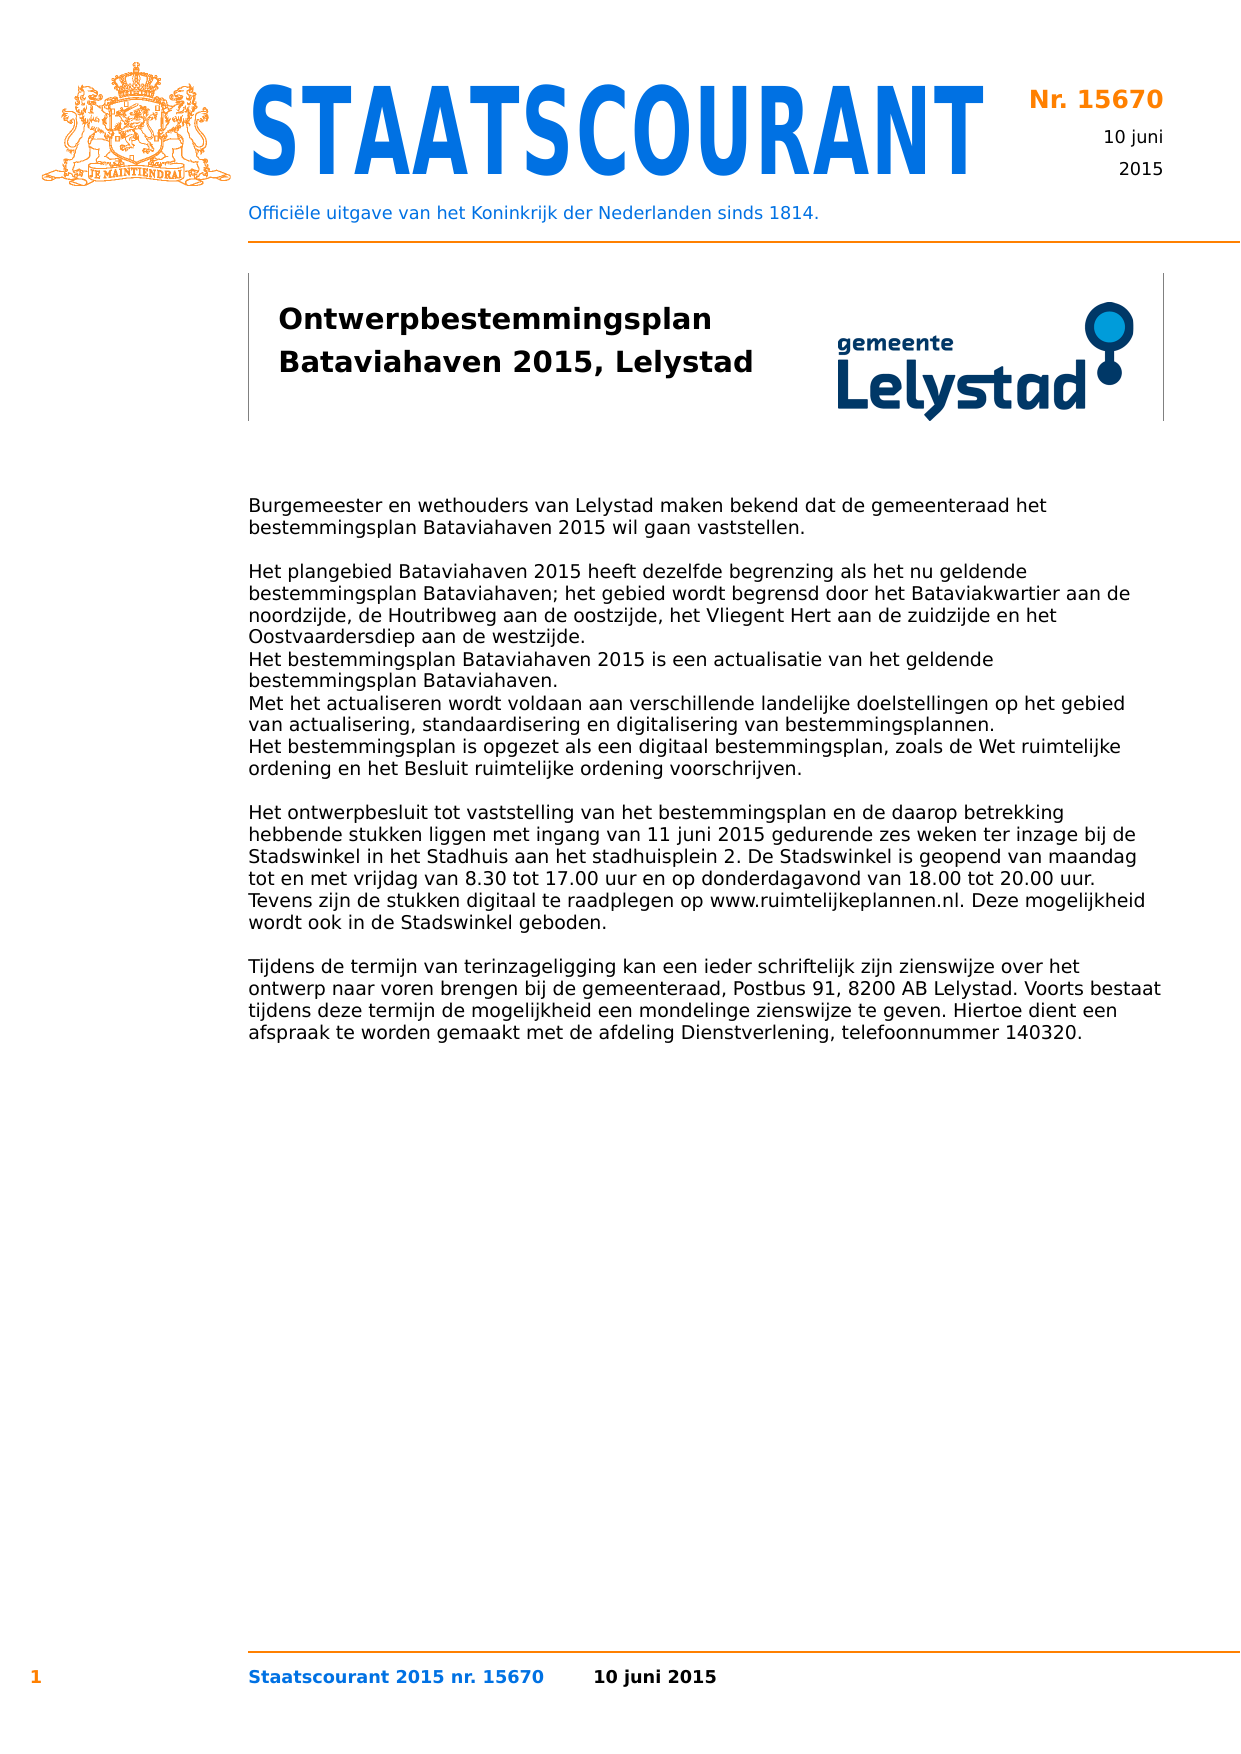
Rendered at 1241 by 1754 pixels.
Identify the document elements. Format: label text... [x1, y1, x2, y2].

text Tijdens de termijn van terinzageligging kan een ieder schriftelijk zijn zienswijze over het ontwerp naar voren brengen bij de gemeenteraad, Postbus 91, 8200 AB Lelystad. Voorts bestaat tijdens deze termijn de mogelijkheid een mondelinge zienswijze te geven. Hiertoe dient een afspraak te worden gemaakt met de afdeling Dienstverlening, telefoonnummer 140320. [248, 956, 1163, 1044]
table_header STAATSCOURANT [248, 62, 998, 203]
text Het bestemmingsplan is opgezet als een digitaal bestemmingsplan, zoals de Wet ruimtelijke ordening en het Besluit ruimtelijke ordening voorschrijven. [248, 736, 1163, 780]
text Het plangebied Bataviahaven 2015 heeft dezelfde begrenzing als het nu geldende bestemmingsplan Bataviahaven; het gebied wordt begrensd door het Bataviakwartier aan de noordzijde, de Houtribweg aan de oostzijde, het Vliegent Hert aan de zuidzijde en het Oostvaardersdiep aan de westzijde. [248, 561, 1163, 648]
table_header Nr. 15670 [998, 62, 1240, 121]
picture [41, 62, 231, 186]
table_cell 2015 [998, 153, 1240, 203]
text Het ontwerpbesluit tot vaststelling van het bestemmingsplan en de daarop betrekking hebbende stukken liggen met ingang van 11 juni 2015 gedurende zes weken ter inzage bij de Stadswinkel in het Stadhuis aan het stadhuisplein 2. De Stadswinkel is geopend van maandag tot en met vrijdag van 8.30 tot 17.00 uur en op donderdagavond van 18.00 tot 20.00 uur. [248, 802, 1163, 890]
text Het bestemmingsplan Bataviahaven 2015 is een actualisatie van het geldende bestemmingsplan Bataviahaven. [248, 648, 1163, 692]
text Met het actualiseren wordt voldaan aan verschillende landelijke doelstellingen op het gebied van actualisering, standaardisering en digitalisering van bestemmingsplannen. [248, 692, 1163, 736]
text Tevens zijn de stukken digitaal te raadplegen op www.ruimtelijkeplannen.nl. Deze mogelijkheid wordt ook in de Stadswinkel geboden. [248, 890, 1163, 934]
table_cell 10 juni [998, 121, 1240, 153]
table_cell Officiële uitgave van het Koninkrijk der Nederlanden sinds 1814. [248, 203, 1240, 241]
table_header [25, 62, 248, 241]
subtitle Ontwerpbestemmingsplan Bataviahaven 2015, Lelystad [249, 273, 1163, 421]
text Burgemeester en wethouders van Lelystad maken bekend dat de gemeenteraad het bestemmingsplan Bataviahaven 2015 wil gaan vaststellen. [248, 495, 1163, 539]
picture [838, 302, 1134, 421]
